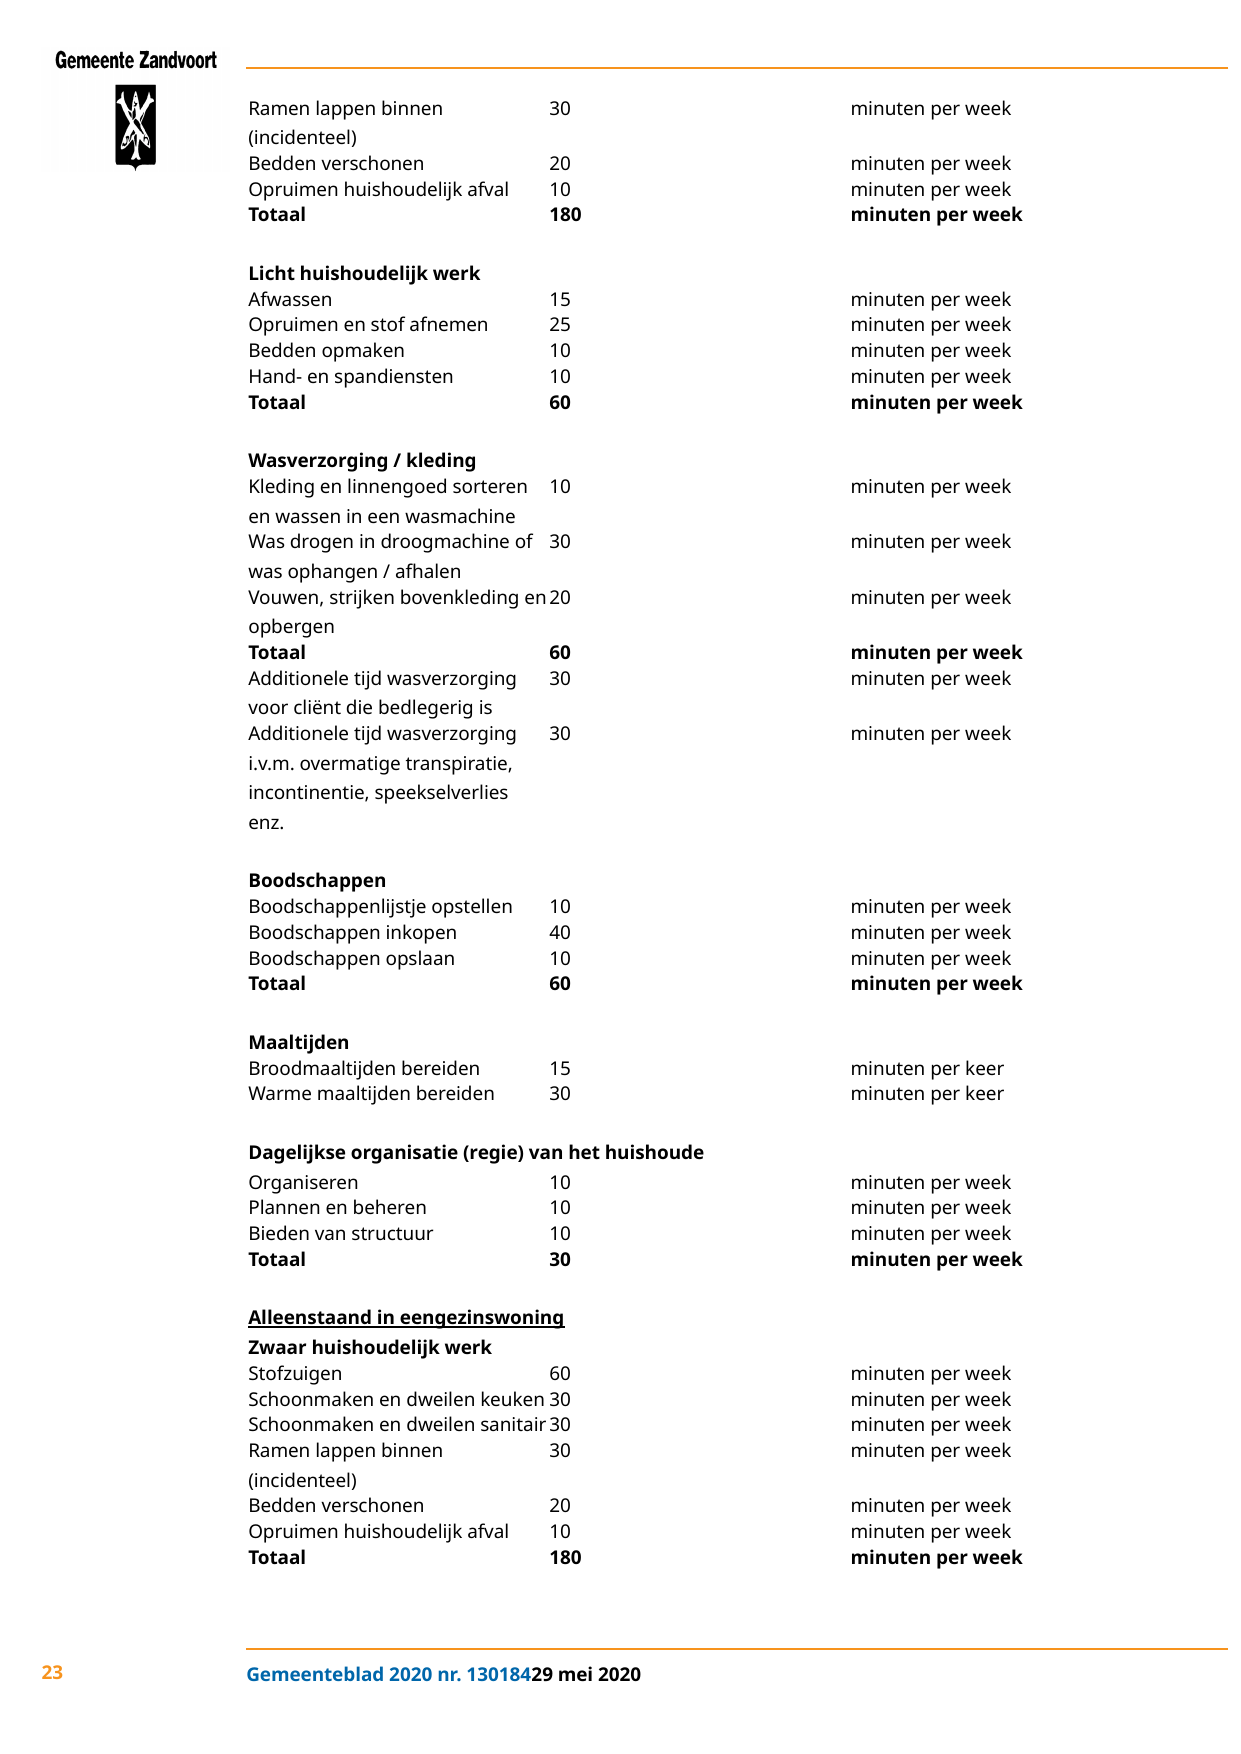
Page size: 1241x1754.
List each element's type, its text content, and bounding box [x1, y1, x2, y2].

table_header Zwaar huishoudelijk werk [248, 1334, 549, 1360]
table_cell Additionele tijd wasverzorging i.v.m. overmatige transpiratie, incontinentie, speekselverlies enz. [248, 720, 549, 835]
table_cell 60 [549, 639, 850, 665]
table_cell minuten per week [850, 665, 1152, 720]
table_cell minuten per week [850, 1360, 1152, 1386]
table_cell 180 [549, 1544, 850, 1570]
table_cell minuten per week [850, 150, 1152, 176]
table_cell Warme maaltijden bereiden [248, 1081, 549, 1106]
table_cell minuten per week [850, 919, 1152, 945]
table_cell 10 [549, 1220, 850, 1246]
table_cell 10 [549, 945, 850, 971]
table_cell minuten per week [850, 893, 1152, 919]
table_header [850, 1029, 1152, 1055]
table_cell Afwassen [248, 286, 549, 312]
table_cell Bieden van structuur [248, 1220, 549, 1246]
table_cell minuten per week [850, 971, 1152, 996]
table_cell 180 [549, 202, 850, 227]
table_cell Ramen lappen binnen (incidenteel) [248, 95, 549, 150]
table_cell 30 [549, 1411, 850, 1437]
table_cell 30 [549, 95, 850, 150]
table_cell 15 [549, 1055, 850, 1081]
table_cell Opruimen en stof afnemen [248, 312, 549, 337]
table_header Organiseren [248, 1169, 549, 1194]
table_cell Was drogen in droogmachine of was ophangen / afhalen [248, 529, 549, 584]
table_header [549, 448, 850, 473]
table_cell Bedden verschonen [248, 150, 549, 176]
table_header [549, 868, 850, 893]
table_cell 10 [549, 176, 850, 202]
table_header 10 [549, 1169, 850, 1194]
table_cell 40 [549, 919, 850, 945]
table_cell 20 [549, 150, 850, 176]
table_cell minuten per week [850, 338, 1152, 363]
table_cell Kleding en linnengoed sorteren en wassen in een wasmachine [248, 473, 549, 528]
table_cell minuten per week [850, 639, 1152, 665]
table_cell Opruimen huishoudelijk afval [248, 1518, 549, 1544]
table_cell minuten per week [850, 312, 1152, 337]
table_header [549, 1029, 850, 1055]
table_cell 60 [549, 971, 850, 996]
table_cell Totaal [248, 1544, 549, 1570]
table_cell 60 [549, 1360, 850, 1386]
text Alleenstaand in eengezinswoning [248, 1304, 1152, 1330]
table_cell minuten per week [850, 1386, 1152, 1411]
table_cell minuten per week [850, 945, 1152, 971]
table_cell Hand- en spandiensten [248, 363, 549, 389]
table_cell 10 [549, 893, 850, 919]
table_cell minuten per week [850, 1544, 1152, 1570]
table_cell 30 [549, 1437, 850, 1492]
table_cell Totaal [248, 639, 549, 665]
table_cell 10 [549, 338, 850, 363]
table_cell 10 [549, 473, 850, 528]
table_cell 20 [549, 584, 850, 639]
table_cell minuten per week [850, 529, 1152, 584]
table_cell minuten per week [850, 389, 1152, 414]
table_cell minuten per week [850, 473, 1152, 528]
table_cell Plannen en beheren [248, 1195, 549, 1220]
table_cell Totaal [248, 971, 549, 996]
table_cell Stofzuigen [248, 1360, 549, 1386]
table_header Licht huishoudelijk werk [248, 260, 549, 286]
table_cell Ramen lappen binnen (incidenteel) [248, 1437, 549, 1492]
table_cell 30 [549, 529, 850, 584]
table_cell minuten per week [850, 584, 1152, 639]
table_header [549, 260, 850, 286]
table_cell Vouwen, strijken bovenkleding en opbergen [248, 584, 549, 639]
table_cell Schoonmaken en dweilen sanitair [248, 1411, 549, 1437]
table_cell minuten per keer [850, 1055, 1152, 1081]
table_cell Boodschappenlijstje opstellen [248, 893, 549, 919]
table_cell 10 [549, 1518, 850, 1544]
table_cell minuten per week [850, 1518, 1152, 1544]
table_cell minuten per week [850, 1493, 1152, 1518]
table_header Boodschappen [248, 868, 549, 893]
table_cell minuten per week [850, 1220, 1152, 1246]
table_cell minuten per week [850, 176, 1152, 202]
table_cell 15 [549, 286, 850, 312]
text Dagelijkse organisatie (regie) van het huishoude [248, 1139, 1152, 1165]
table_cell minuten per week [850, 1411, 1152, 1437]
table_cell 20 [549, 1493, 850, 1518]
table_cell 10 [549, 363, 850, 389]
table_header [850, 868, 1152, 893]
table_cell Schoonmaken en dweilen keuken [248, 1386, 549, 1411]
table_cell 25 [549, 312, 850, 337]
table_cell minuten per week [850, 286, 1152, 312]
table_cell 30 [549, 720, 850, 835]
table_cell minuten per week [850, 1246, 1152, 1272]
picture [41, 47, 231, 172]
table_header [549, 1334, 850, 1360]
table_cell 30 [549, 665, 850, 720]
table_cell minuten per week [850, 1195, 1152, 1220]
table_cell 60 [549, 389, 850, 414]
table_cell Totaal [248, 202, 549, 227]
table_cell Additionele tijd wasverzorging voor cliënt die bedlegerig is [248, 665, 549, 720]
table_cell minuten per week [850, 95, 1152, 150]
table_cell Boodschappen opslaan [248, 945, 549, 971]
table_header [850, 260, 1152, 286]
table_cell 30 [549, 1081, 850, 1106]
table_header [850, 448, 1152, 473]
table_header Wasverzorging / kleding [248, 448, 549, 473]
table_cell 30 [549, 1246, 850, 1272]
table_cell Boodschappen inkopen [248, 919, 549, 945]
table_cell Totaal [248, 389, 549, 414]
table_cell minuten per week [850, 363, 1152, 389]
table_cell Broodmaaltijden bereiden [248, 1055, 549, 1081]
table_cell Totaal [248, 1246, 549, 1272]
table_cell Bedden opmaken [248, 338, 549, 363]
table_cell Opruimen huishoudelijk afval [248, 176, 549, 202]
table_cell minuten per week [850, 1437, 1152, 1492]
table_cell 30 [549, 1386, 850, 1411]
table_header Maaltijden [248, 1029, 549, 1055]
table_cell minuten per week [850, 202, 1152, 227]
table_header minuten per week [850, 1169, 1152, 1194]
table_cell Bedden verschonen [248, 1493, 549, 1518]
table_cell minuten per week [850, 720, 1152, 835]
table_cell minuten per keer [850, 1081, 1152, 1106]
table_header [850, 1334, 1152, 1360]
table_cell 10 [549, 1195, 850, 1220]
